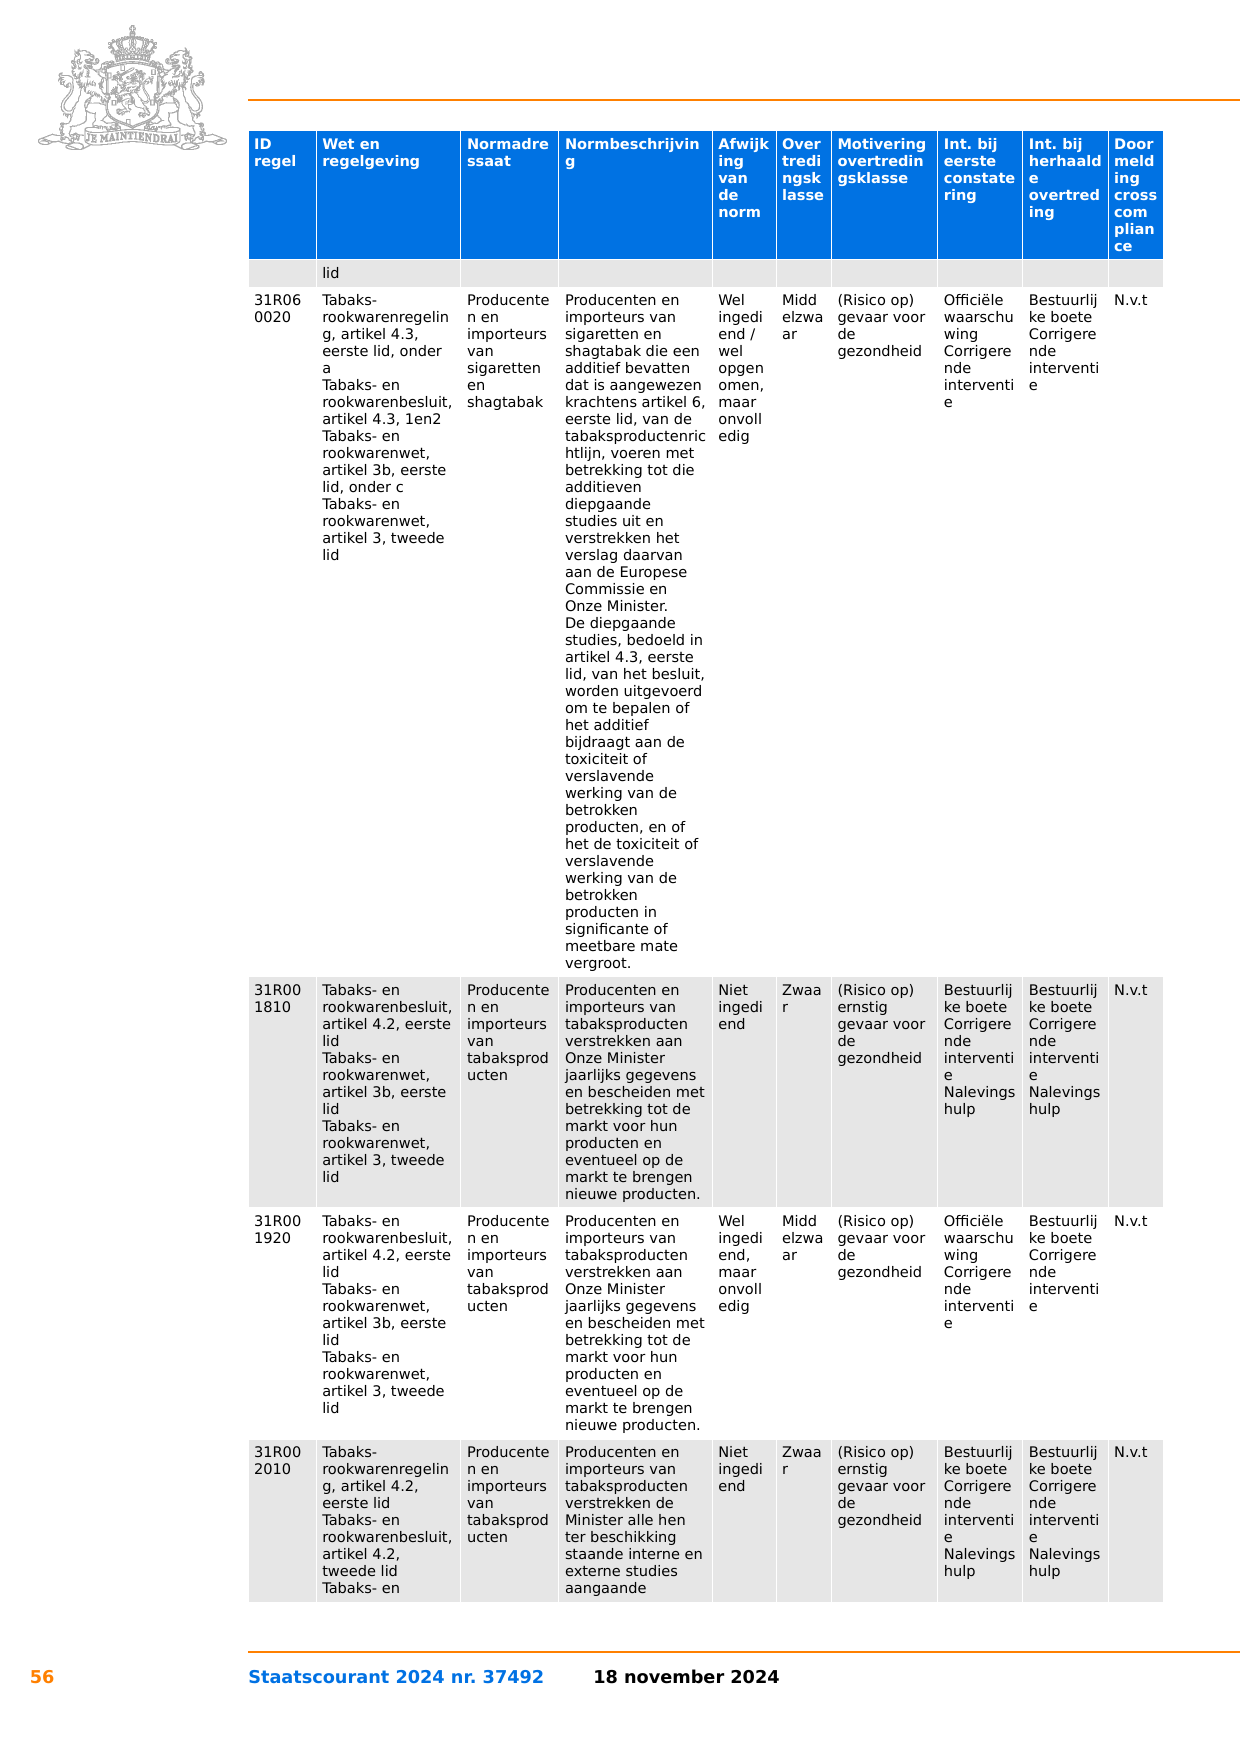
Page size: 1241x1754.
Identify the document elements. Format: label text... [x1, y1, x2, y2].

table_cell Tabaks- en rookwarenbesluit, artikel 4.2, eerste lid Tabaks- en rookwarenwet, artikel 3b, eerste lid Tabaks- en rookwarenwet, artikel 3, tweede lid [317, 977, 460, 1207]
table_cell [1023, 260, 1108, 287]
table_cell Producenten en importeurs van sigaretten en shagtabak die een additief bevatten dat is aangewezen krachtens artikel 6, eerste lid, van de tabaksproductenrichtlijn, voeren met betrekking tot die additieven diepgaande studies uit en verstrekken het verslag daarvan aan de Europese Commissie en Onze Minister. De diepgaande studies, bedoeld in artikel 4.3, eerste lid, van het besluit, worden uitgevoerd om te bepalen of het additief bijdraagt aan de toxiciteit of verslavende werking van de betrokken producten, en of het de toxiciteit of verslavende werking van de betrokken producten in significante of meetbare mate vergroot. [559, 288, 712, 976]
table_header Int. bij eerste constatering [938, 131, 1022, 259]
table_cell Producenten en importeurs van tabaksproducten verstrekken aan Onze Minister jaarlijks gegevens en bescheiden met betrekking tot de markt voor hun producten en eventueel op de markt te brengen nieuwe producten. [559, 1208, 712, 1438]
table_cell Tabaks- en rookwarenbesluit, artikel 4.2, eerste lid Tabaks- en rookwarenwet, artikel 3b, eerste lid Tabaks- en rookwarenwet, artikel 3, tweede lid [317, 1208, 460, 1438]
table_cell 31R002010 [249, 1440, 316, 1602]
table_cell N.v.t [1109, 288, 1163, 976]
table_cell Middelzwaar [777, 288, 831, 976]
table_cell (Risico op) ernstig gevaar voor de gezondheid [832, 1440, 937, 1602]
table_cell Producenten en importeurs van sigaretten en shagtabak [461, 288, 558, 976]
table_cell Zwaar [777, 977, 831, 1207]
table_header ID regel [249, 131, 316, 259]
table_header Normbeschrijving [559, 131, 712, 259]
table_cell Wel ingediend, maar onvolledig [713, 1208, 776, 1438]
table_cell N.v.t [1109, 977, 1163, 1207]
table_cell [832, 260, 937, 287]
table_cell Bestuurlijke boete Corrigerende interventie [1023, 1208, 1108, 1438]
table_cell Tabaks- rookwarenregeling, artikel 4.2, eerste lid Tabaks- en rookwarenbesluit, artikel 4.2, tweede lid Tabaks- en [317, 1440, 460, 1602]
table_cell N.v.t [1109, 1208, 1163, 1438]
table_cell Bestuurlijke boete Corrigerende interventie Nalevingshulp [938, 977, 1022, 1207]
table_cell [713, 260, 776, 287]
table_cell (Risico op) gevaar voor de gezondheid [832, 1208, 937, 1438]
table_cell Bestuurlijke boete Corrigerende interventie Nalevingshulp [1023, 1440, 1108, 1602]
table_header Overtredingsklasse [777, 131, 831, 259]
picture [38, 25, 227, 150]
table_cell [559, 260, 712, 287]
table_cell [249, 260, 316, 287]
table_cell Officiële waarschuwing Corrigerende interventie [938, 1208, 1022, 1438]
table_cell Tabaks- rookwarenregeling, artikel 4.3, eerste lid, onder a Tabaks- en rookwarenbesluit, artikel 4.3, 1en2 Tabaks- en rookwarenwet, artikel 3b, eerste lid, onder c Tabaks- en rookwarenwet, artikel 3, tweede lid [317, 288, 460, 976]
table_header Motivering overtredingsklasse [832, 131, 937, 259]
table_cell Bestuurlijke boete Corrigerende interventie [1023, 288, 1108, 976]
table_header Afwijking van de norm [713, 131, 776, 259]
table_cell Wel ingediend / wel opgenomen, maar onvolledig [713, 288, 776, 976]
table_cell 31R060020 [249, 288, 316, 976]
table_cell Producenten en importeurs van tabaksproducten verstrekken aan Onze Minister jaarlijks gegevens en bescheiden met betrekking tot de markt voor hun producten en eventueel op de markt te brengen nieuwe producten. [559, 977, 712, 1207]
table_cell (Risico op) gevaar voor de gezondheid [832, 288, 937, 976]
table_cell Producenten en importeurs van tabaksproducten verstrekken de Minister alle hen ter beschikking staande interne en externe studies aangaande [559, 1440, 712, 1602]
table_cell Bestuurlijke boete Corrigerende interventie Nalevingshulp [938, 1440, 1022, 1602]
table_cell Bestuurlijke boete Corrigerende interventie Nalevingshulp [1023, 977, 1108, 1207]
table_header Int. bij herhaalde overtreding [1023, 131, 1108, 259]
table_header Doormelding cross compliance [1109, 131, 1163, 259]
table_cell [777, 260, 831, 287]
table_header Normadressaat [461, 131, 558, 259]
table_cell Producenten en importeurs van tabaksproducten [461, 977, 558, 1207]
table_cell (Risico op) ernstig gevaar voor de gezondheid [832, 977, 937, 1207]
table_cell N.v.t [1109, 1440, 1163, 1602]
table_header Wet en regelgeving [317, 131, 460, 259]
table_cell Niet ingediend [713, 977, 776, 1207]
table_cell 31R001810 [249, 977, 316, 1207]
table_cell Middelzwaar [777, 1208, 831, 1438]
table_cell Officiële waarschuwing Corrigerende interventie [938, 288, 1022, 976]
table_cell [461, 260, 558, 287]
table_cell Niet ingediend [713, 1440, 776, 1602]
table_cell 31R001920 [249, 1208, 316, 1438]
table_cell Producenten en importeurs van tabaksproducten [461, 1440, 558, 1602]
table_cell lid [317, 260, 460, 287]
table_cell Producenten en importeurs van tabaksproducten [461, 1208, 558, 1438]
table_cell [938, 260, 1022, 287]
table_cell Zwaar [777, 1440, 831, 1602]
table_cell [1109, 260, 1163, 287]
